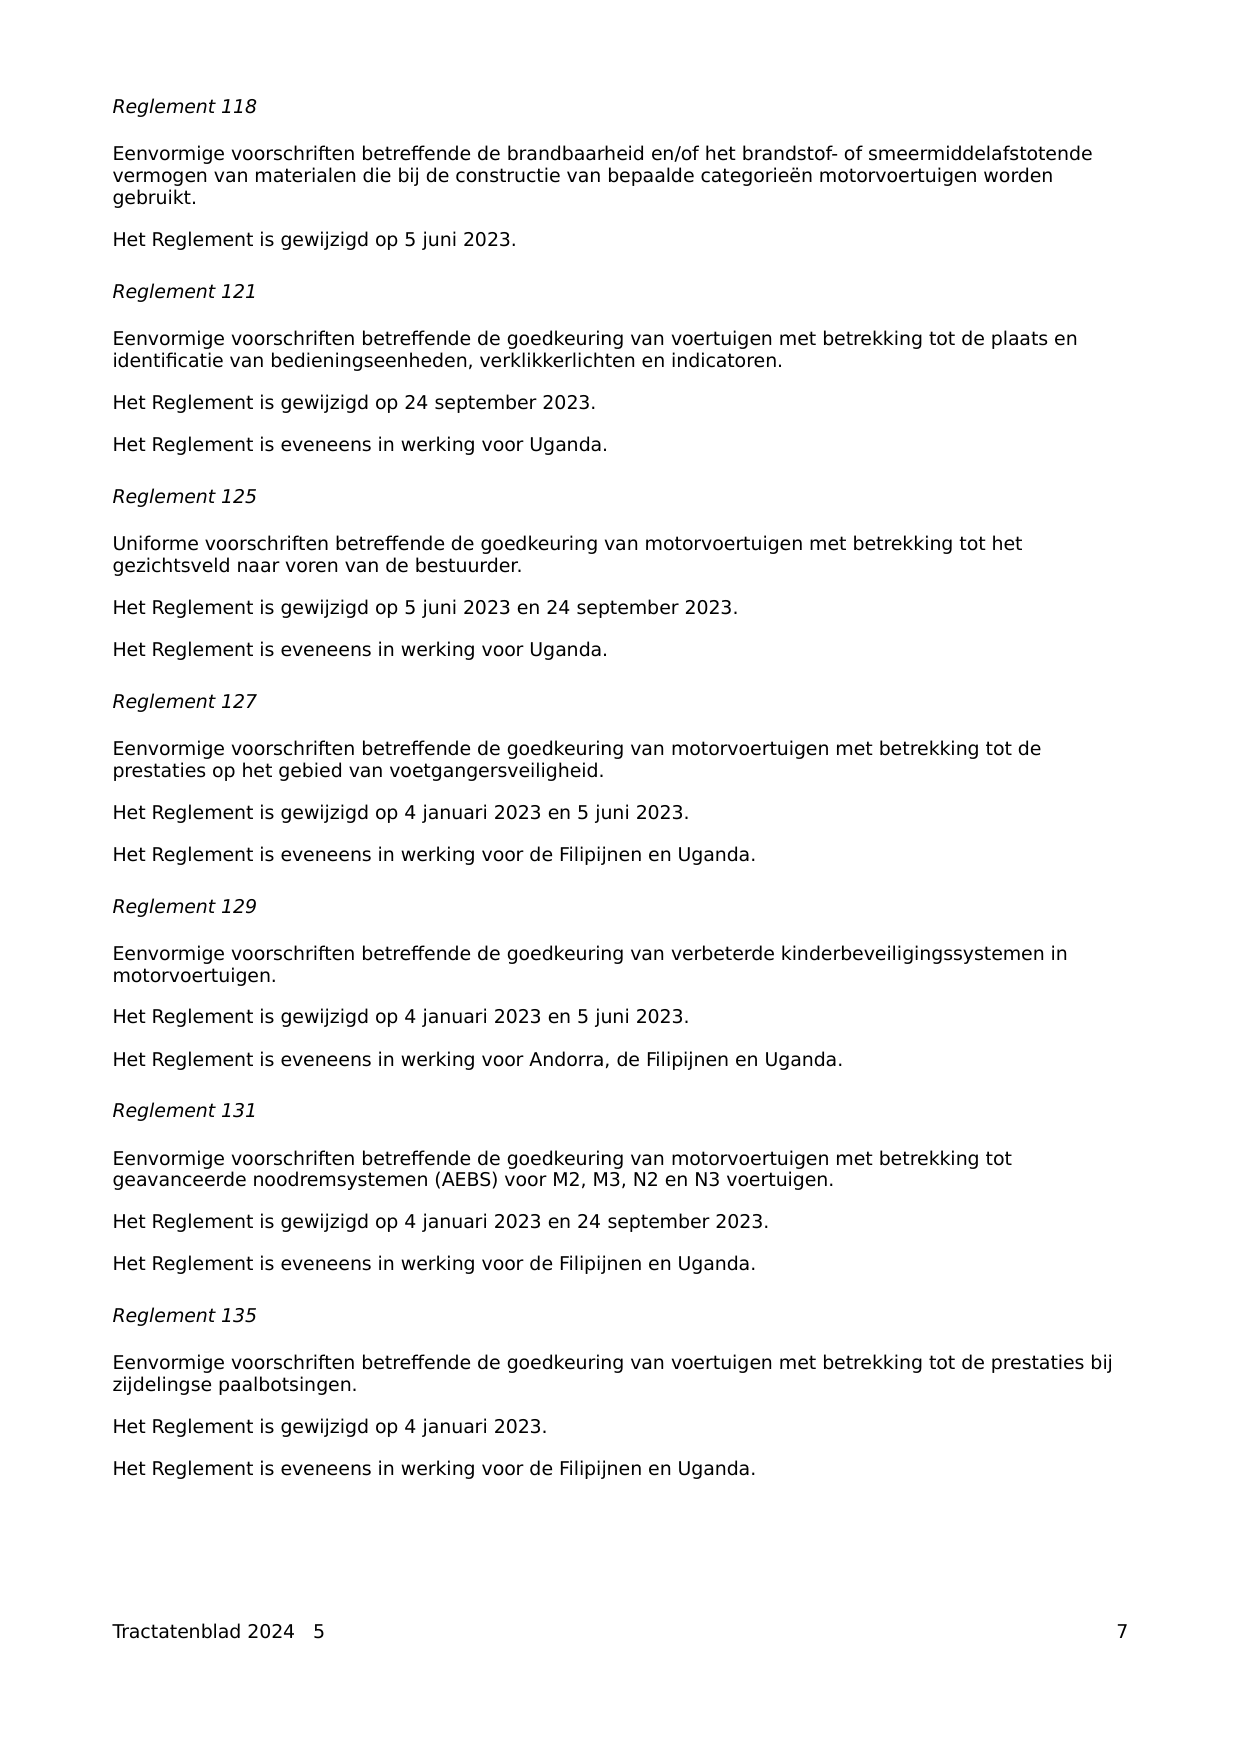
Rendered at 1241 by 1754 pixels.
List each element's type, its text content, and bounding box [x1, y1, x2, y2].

subtitle Reglement 127 [112, 691, 1128, 713]
subtitle Reglement 129 [112, 896, 1128, 917]
text Het Reglement is gewijzigd op 5 juni 2023 en 24 september 2023. [112, 597, 1128, 619]
text Het Reglement is gewijzigd op 4 januari 2023 en 5 juni 2023. [112, 1006, 1128, 1028]
text Het Reglement is gewijzigd op 5 juni 2023. [112, 229, 1128, 251]
subtitle Reglement 118 [112, 96, 1128, 118]
text Het Reglement is eveneens in werking voor Uganda. [112, 434, 1128, 456]
subtitle Reglement 135 [112, 1305, 1128, 1327]
text Eenvormige voorschriften betreffende de goedkeuring van motorvoertuigen met betrekking tot de prestaties op het gebied van voetgangersveiligheid. [112, 738, 1128, 782]
text Eenvormige voorschriften betreffende de brandbaarheid en/of het brandstof- of smeermiddelafstotende vermogen van materialen die bij de constructie van bepaalde categorieën motorvoertuigen worden gebruikt. [112, 143, 1128, 209]
text Het Reglement is eveneens in werking voor de Filipijnen en Uganda. [112, 1458, 1128, 1480]
subtitle Reglement 121 [112, 281, 1128, 303]
text Het Reglement is gewijzigd op 24 september 2023. [112, 392, 1128, 414]
text Eenvormige voorschriften betreffende de goedkeuring van verbeterde kinderbeveiligingssystemen in motorvoertuigen. [112, 942, 1128, 986]
text Het Reglement is gewijzigd op 4 januari 2023 en 5 juni 2023. [112, 802, 1128, 823]
text Eenvormige voorschriften betreffende de goedkeuring van motorvoertuigen met betrekking tot geavanceerde noodremsystemen (AEBS) voor M2, M3, N2 en N3 voertuigen. [112, 1147, 1128, 1191]
text Uniforme voorschriften betreffende de goedkeuring van motorvoertuigen met betrekking tot het gezichtsveld naar voren van de bestuurder. [112, 533, 1128, 577]
subtitle Reglement 131 [112, 1100, 1128, 1122]
text Het Reglement is gewijzigd op 4 januari 2023 en 24 september 2023. [112, 1211, 1128, 1233]
text Het Reglement is eveneens in werking voor Andorra, de Filipijnen en Uganda. [112, 1048, 1128, 1070]
subtitle Reglement 125 [112, 486, 1128, 508]
text Eenvormige voorschriften betreffende de goedkeuring van voertuigen met betrekking tot de prestaties bij zijdelingse paalbotsingen. [112, 1352, 1128, 1396]
text Eenvormige voorschriften betreffende de goedkeuring van voertuigen met betrekking tot de plaats en identificatie van bedieningseenheden, verklikkerlichten en indicatoren. [112, 328, 1128, 372]
text Het Reglement is eveneens in werking voor Uganda. [112, 639, 1128, 661]
text Het Reglement is eveneens in werking voor de Filipijnen en Uganda. [112, 1253, 1128, 1275]
text Het Reglement is gewijzigd op 4 januari 2023. [112, 1416, 1128, 1438]
text Het Reglement is eveneens in werking voor de Filipijnen en Uganda. [112, 843, 1128, 866]
